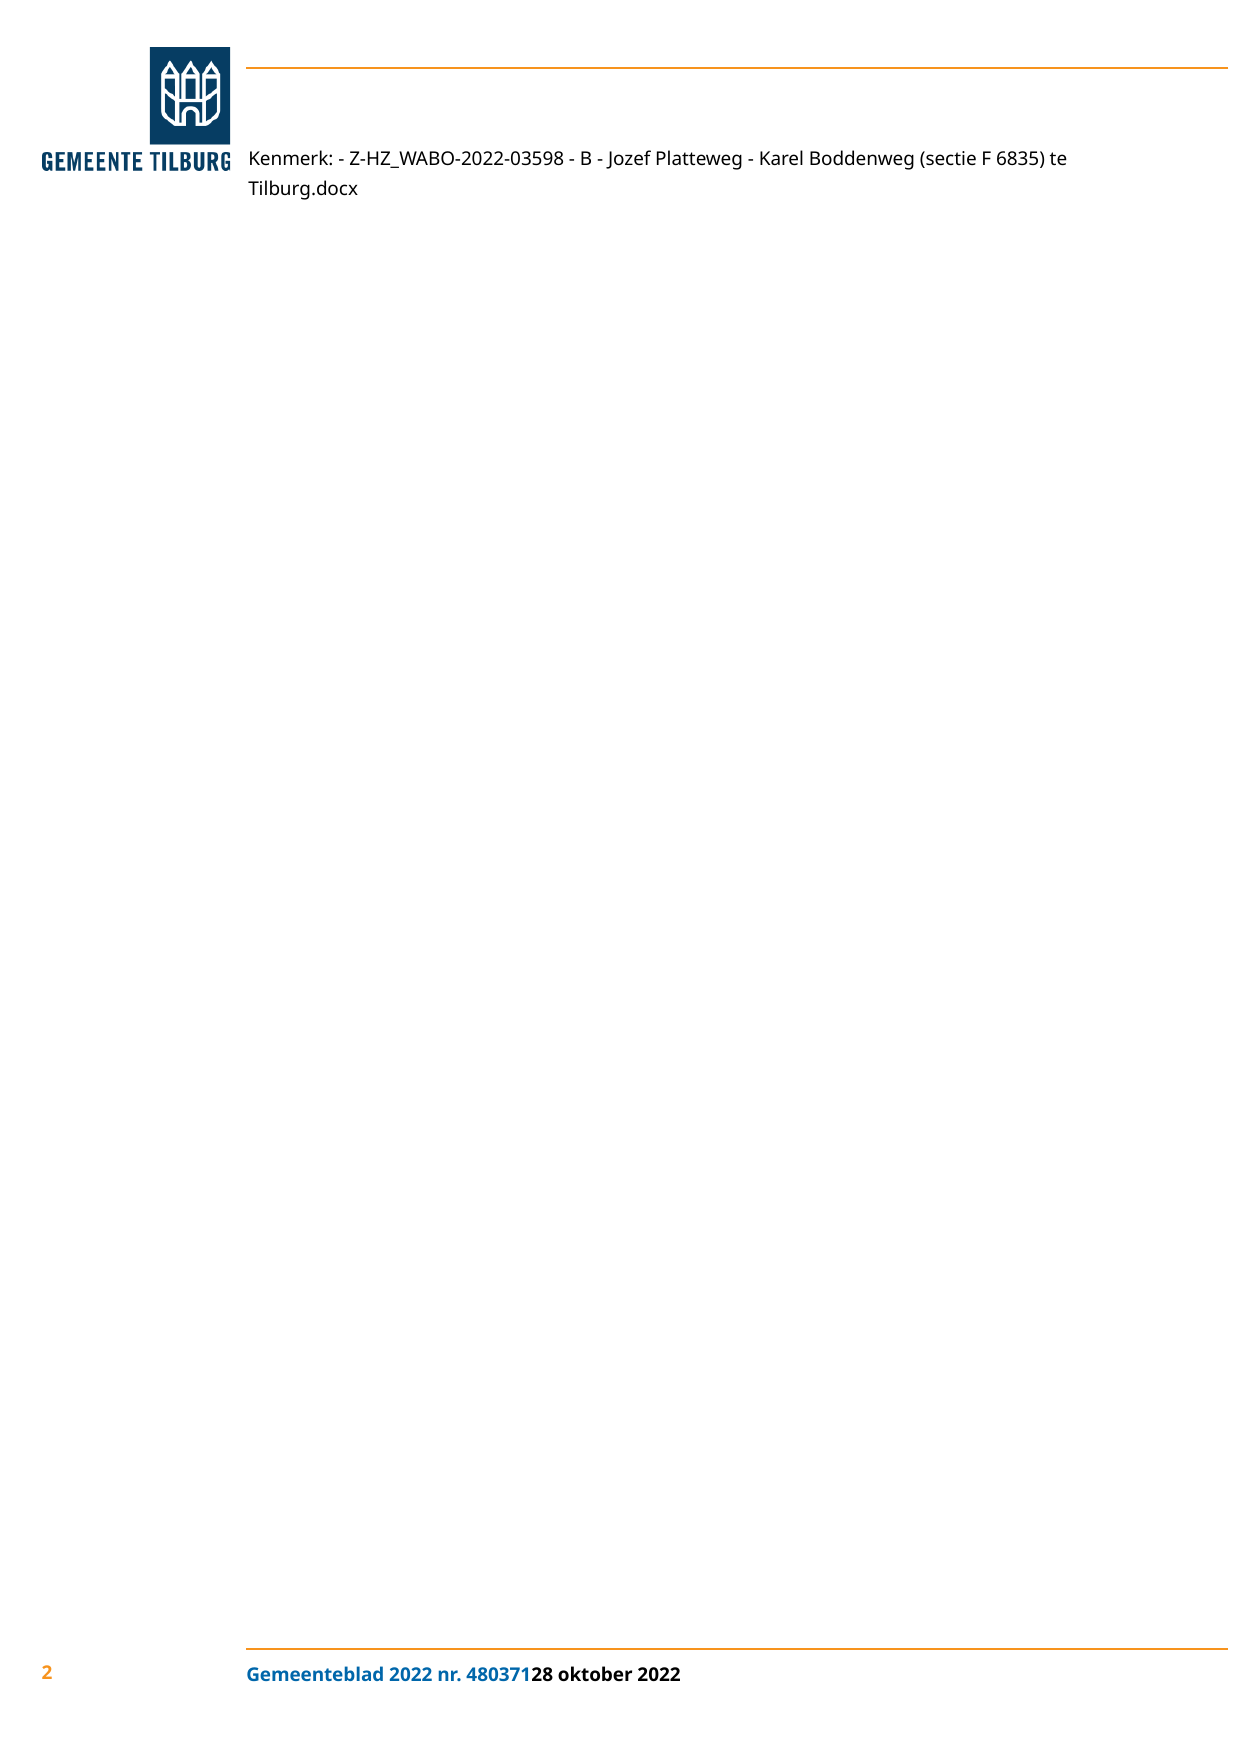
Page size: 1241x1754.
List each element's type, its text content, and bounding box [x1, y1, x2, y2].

text Kenmerk: - Z-HZ_WABO-2022-03598 - B - Jozef Platteweg - Karel Boddenweg (sectie F 6835) te Tilburg.docx [248, 145, 1152, 201]
picture [41, 47, 231, 172]
